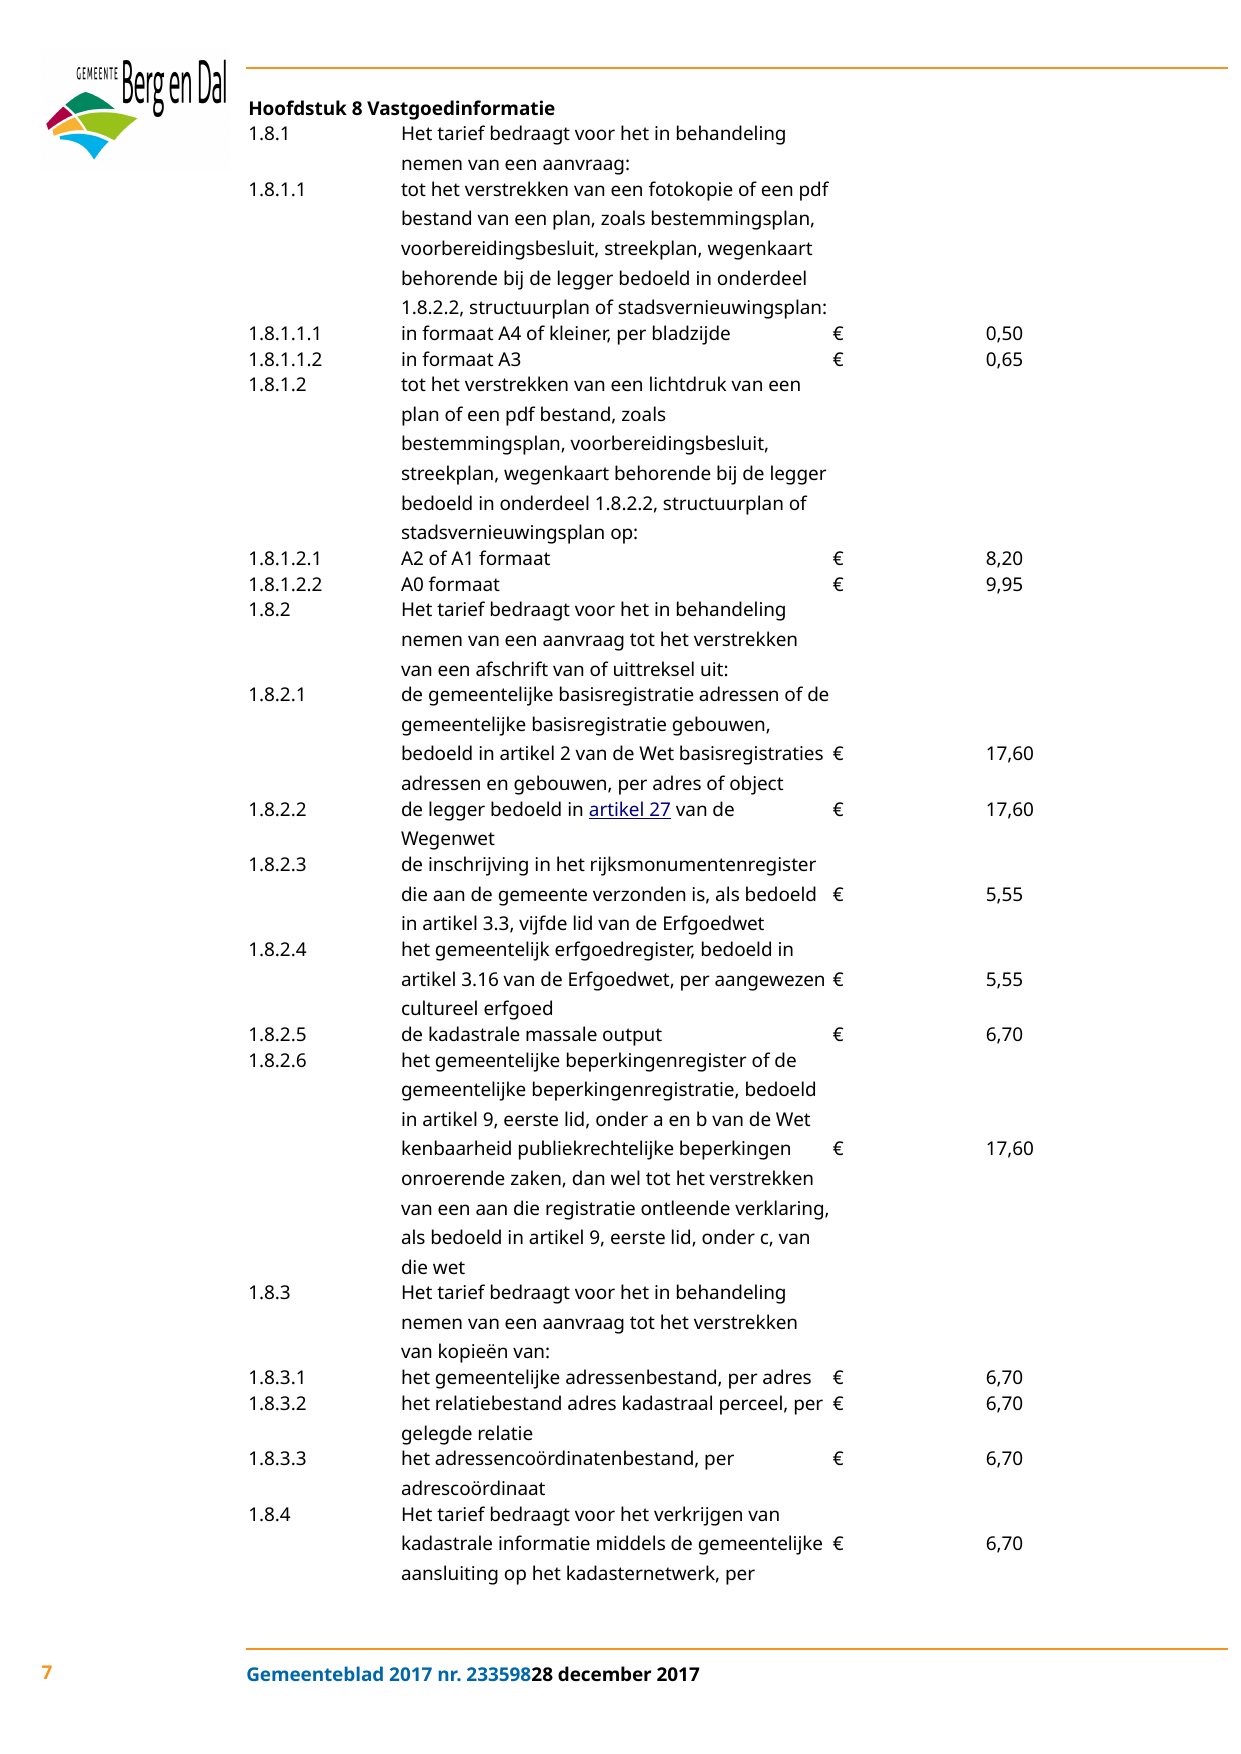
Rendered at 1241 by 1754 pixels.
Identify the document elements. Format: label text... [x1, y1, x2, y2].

table_cell tot het verstrekken van een lichtdruk van een plan of een pdf bestand, zoals bestemmingsplan, voorbereidingsbesluit, streekplan, wegenkaart behorende bij de legger bedoeld in onderdeel 1.8.2.2, structuurplan of stadsvernieuwingsplan op: [401, 371, 833, 545]
table_cell 17,60 [986, 1047, 1152, 1279]
table_cell 1.8.1.2 [248, 371, 401, 545]
text Hoofdstuk 8 Vastgoedinformatie [248, 95, 1152, 121]
table_cell tot het verstrekken van een fotokopie of een pdf bestand van een plan, zoals bestemmingsplan, voorbereidingsbesluit, streekplan, wegenkaart behorende bij de legger bedoeld in onderdeel 1.8.2.2, structuurplan of stadsvernieuwingsplan: [401, 176, 833, 320]
table_cell het relatiebestand adres kadastraal perceel, per gelegde relatie [401, 1390, 833, 1446]
table_cell 1.8.1.2.1 [248, 545, 401, 571]
table_cell 1.8.2.3 [248, 851, 401, 936]
table_cell 0,65 [986, 346, 1152, 371]
table_cell het adressencoördinatenbestand, per adrescoördinaat [401, 1446, 833, 1501]
table_cell 1.8.2 [248, 597, 401, 681]
table_cell 5,55 [986, 851, 1152, 936]
table_cell € [833, 851, 986, 936]
table_cell 1.8.2.4 [248, 936, 401, 1021]
table_cell Het tarief bedraagt voor het in behandeling nemen van een aanvraag tot het verstrekken van een afschrift van of uittreksel uit: [401, 597, 833, 681]
table_cell in formaat A4 of kleiner, per bladzijde [401, 320, 833, 346]
table_cell [833, 1280, 986, 1364]
table_cell 1.8.1.2.2 [248, 571, 401, 597]
table_cell € [833, 1390, 986, 1446]
table_cell de gemeentelijke basisregistratie adressen of de gemeentelijke basisregistratie gebouwen, bedoeld in artikel 2 van de Wet basisregistraties adressen en gebouwen, per adres of object [401, 681, 833, 796]
table_cell € [833, 346, 986, 371]
table_cell 1.8.3.1 [248, 1365, 401, 1390]
picture [41, 47, 231, 172]
table_cell [833, 597, 986, 681]
table_cell € [833, 796, 986, 851]
table_cell 6,70 [986, 1390, 1152, 1446]
table_cell € [833, 1021, 986, 1047]
table_cell [986, 371, 1152, 545]
table_cell € [833, 681, 986, 796]
table_cell in formaat A3 [401, 346, 833, 371]
table_cell [833, 176, 986, 320]
table_cell 17,60 [986, 796, 1152, 851]
table_cell 1.8.2.6 [248, 1047, 401, 1279]
table_cell 6,70 [986, 1365, 1152, 1390]
table_cell het gemeentelijk erfgoedregister, bedoeld in artikel 3.16 van de Erfgoedwet, per aangewezen cultureel erfgoed [401, 936, 833, 1021]
table_cell Het tarief bedraagt voor het verkrijgen van kadastrale informatie middels de gemeentelijke aansluiting op het kadasternetwerk, per [401, 1501, 833, 1586]
table_header Het tarief bedraagt voor het in behandeling nemen van een aanvraag: [401, 121, 833, 176]
table_cell € [833, 1501, 986, 1586]
table_cell het gemeentelijke beperkingenregister of de gemeentelijke beperkingenregistratie, bedoeld in artikel 9, eerste lid, onder a en b van de Wet kenbaarheid publiekrechtelijke beperkingen onroerende zaken, dan wel tot het verstrekken van een aan die registratie ontleende verklaring, als bedoeld in artikel 9, eerste lid, onder c, van die wet [401, 1047, 833, 1279]
table_cell 1.8.2.5 [248, 1021, 401, 1047]
table_cell 1.8.1.1 [248, 176, 401, 320]
table_cell de legger bedoeld in artikel 27 van de Wegenwet [401, 796, 833, 851]
table_cell A0 formaat [401, 571, 833, 597]
table_cell 1.8.1.1.2 [248, 346, 401, 371]
table_cell € [833, 936, 986, 1021]
table_cell 6,70 [986, 1501, 1152, 1586]
table_header [833, 121, 986, 176]
table_cell Het tarief bedraagt voor het in behandeling nemen van een aanvraag tot het verstrekken van kopieën van: [401, 1280, 833, 1364]
table_cell 8,20 [986, 545, 1152, 571]
table_cell het gemeentelijke adressenbestand, per adres [401, 1365, 833, 1390]
table_cell 6,70 [986, 1446, 1152, 1501]
table_cell [986, 176, 1152, 320]
table_cell € [833, 1365, 986, 1390]
table_cell [986, 597, 1152, 681]
table_cell € [833, 320, 986, 346]
table_header 1.8.1 [248, 121, 401, 176]
table_cell 1.8.3.3 [248, 1446, 401, 1501]
table_cell A2 of A1 formaat [401, 545, 833, 571]
table_cell € [833, 1047, 986, 1279]
table_cell 5,55 [986, 936, 1152, 1021]
table_cell 17,60 [986, 681, 1152, 796]
table_cell 6,70 [986, 1021, 1152, 1047]
table_cell 1.8.4 [248, 1501, 401, 1586]
table_cell de inschrijving in het rijksmonumentenregister die aan de gemeente verzonden is, als bedoeld in artikel 3.3, vijfde lid van de Erfgoedwet [401, 851, 833, 936]
table_cell de kadastrale massale output [401, 1021, 833, 1047]
table_cell [986, 1280, 1152, 1364]
table_cell € [833, 571, 986, 597]
table_cell 0,50 [986, 320, 1152, 346]
table_cell 1.8.1.1.1 [248, 320, 401, 346]
table_cell € [833, 1446, 986, 1501]
table_cell [833, 371, 986, 545]
table_cell 1.8.3.2 [248, 1390, 401, 1446]
table_cell € [833, 545, 986, 571]
table_header [986, 121, 1152, 176]
table_cell 1.8.3 [248, 1280, 401, 1364]
table_cell 1.8.2.2 [248, 796, 401, 851]
table_cell 9,95 [986, 571, 1152, 597]
table_cell 1.8.2.1 [248, 681, 401, 796]
